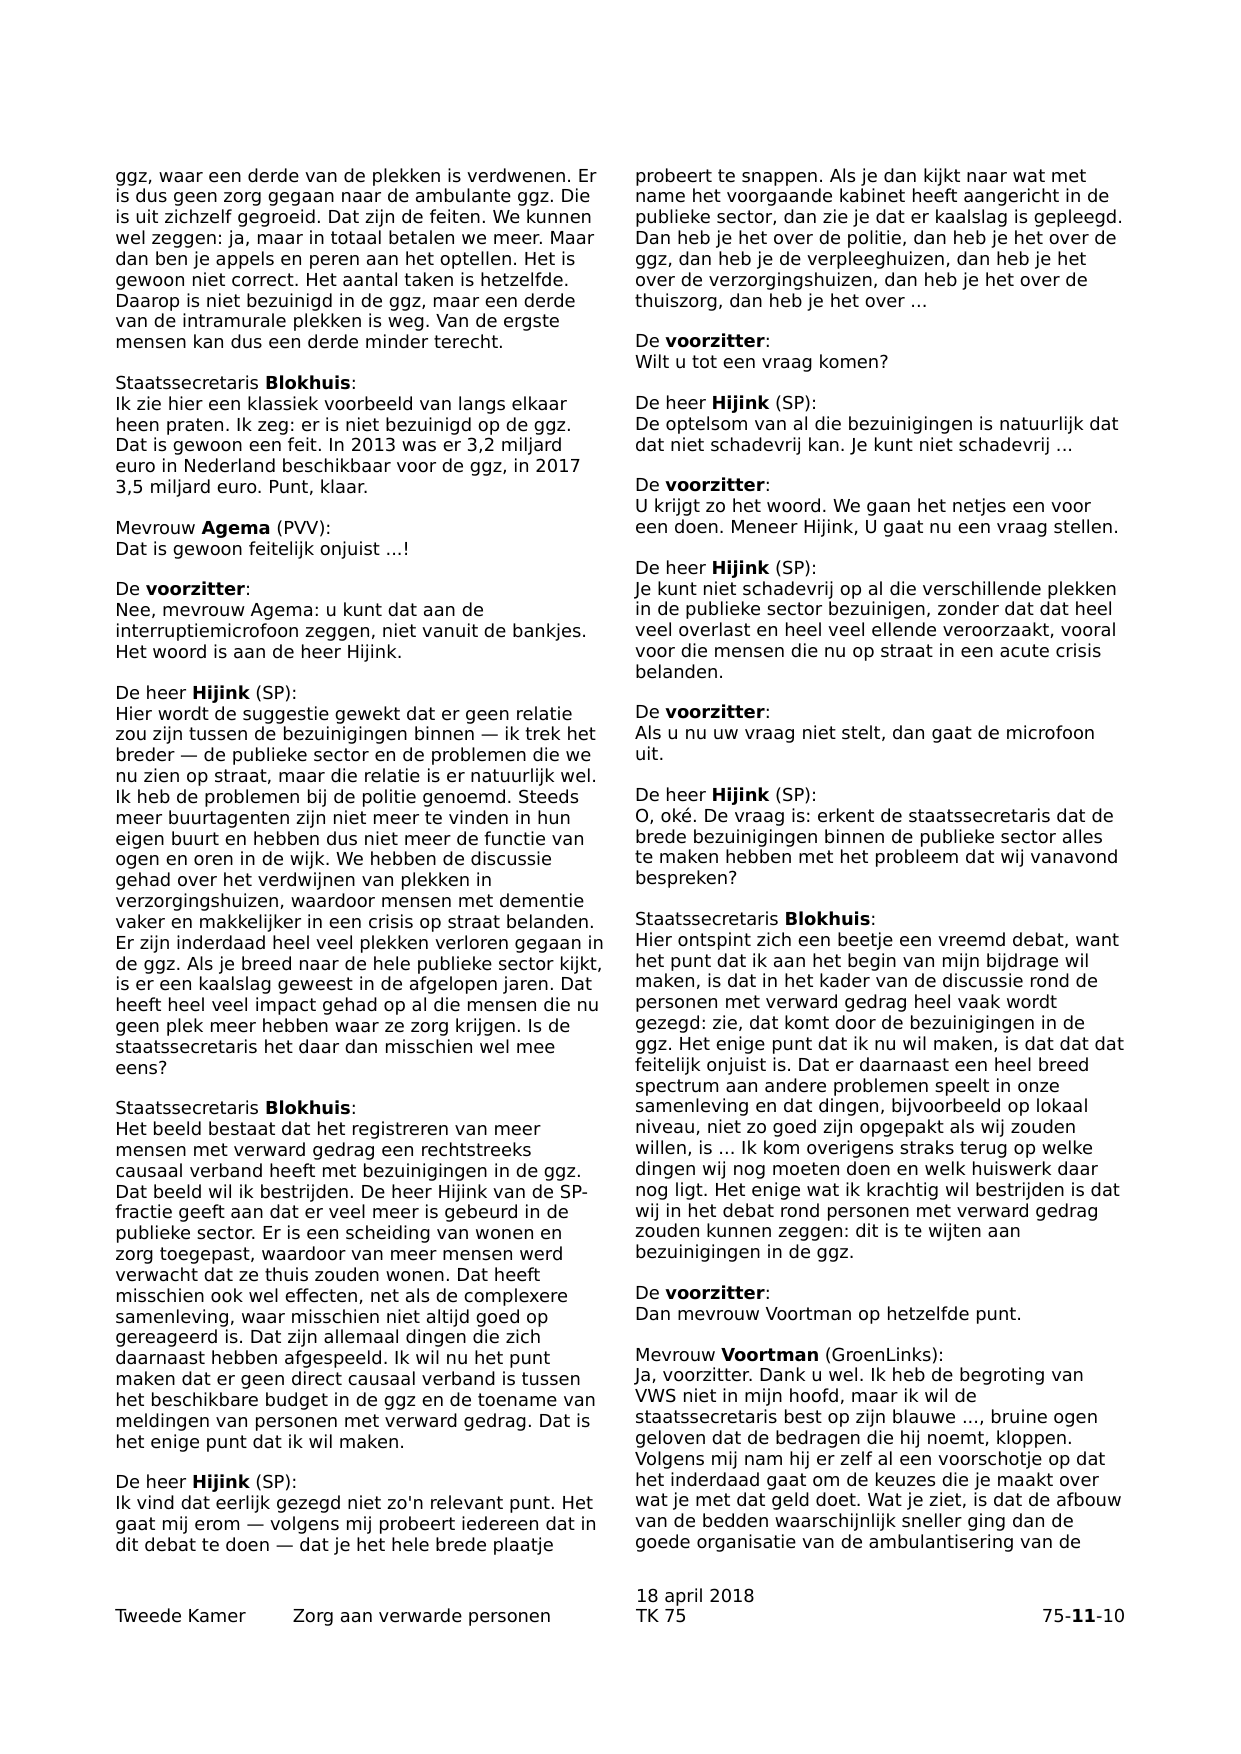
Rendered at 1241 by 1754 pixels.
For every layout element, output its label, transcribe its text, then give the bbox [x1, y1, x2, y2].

text Staatssecretaris Blokhuis: [115, 373, 605, 393]
text probeert te snappen. Als je dan kijkt naar wat met name het voorgaande kabinet heeft aangericht in de publieke sector, dan zie je dat er kaalslag is gepleegd. Dan heb je het over de politie, dan heb je het over de ggz, dan heb je de verpleeghuizen, dan heb je het over de verzorgingshuizen, dan heb je het over de thuiszorg, dan heb je het over ... [635, 165, 1125, 311]
text Dan mevrouw Voortman op hetzelfde punt. [635, 1304, 1125, 1324]
text Als u nu uw vraag niet stelt, dan gaat de microfoon uit. [635, 723, 1125, 765]
text De heer Hijink (SP): [635, 393, 1125, 413]
text De voorzitter: [635, 702, 1125, 723]
text De voorzitter: [635, 475, 1125, 496]
text Het beeld bestaat dat het registreren van meer mensen met verward gedrag een rechtstreeks causaal verband heeft met bezuinigingen in de ggz. Dat beeld wil ik bestrijden. De heer Hijink van de SP-fractie geeft aan dat er veel meer is gebeurd in de publieke sector. Er is een scheiding van wonen en zorg toegepast, waardoor van meer mensen werd verwacht dat ze thuis zouden wonen. Dat heeft misschien ook wel effecten, net als de complexere samenleving, waar misschien niet altijd goed op gereageerd is. Dat zijn allemaal dingen die zich daarnaast hebben afgespeeld. Ik wil nu het punt maken dat er geen direct causaal verband is tussen het beschikbare budget in de ggz en de toename van meldingen van personen met verward gedrag. Dat is het enige punt dat ik wil maken. [115, 1119, 605, 1452]
text Wilt u tot een vraag komen? [635, 352, 1125, 373]
text Hier wordt de suggestie gewekt dat er geen relatie zou zijn tussen de bezuinigingen binnen — ik trek het breder — de publieke sector en de problemen die we nu zien op straat, maar die relatie is er natuurlijk wel. Ik heb de problemen bij de politie genoemd. Steeds meer buurtagenten zijn niet meer te vinden in hun eigen buurt en hebben dus niet meer de functie van ogen en oren in de wijk. We hebben de discussie gehad over het verdwijnen van plekken in verzorgingshuizen, waardoor mensen met dementie vaker en makkelijker in een crisis op straat belanden. Er zijn inderdaad heel veel plekken verloren gegaan in de ggz. Als je breed naar de hele publieke sector kijkt, is er een kaalslag geweest in de afgelopen jaren. Dat heeft heel veel impact gehad op al die mensen die nu geen plek meer hebben waar ze zorg krijgen. Is de staatssecretaris het daar dan misschien wel mee eens? [115, 703, 605, 1078]
text Dat is gewoon feitelijk onjuist ...! [115, 538, 605, 559]
text Ik zie hier een klassiek voorbeeld van langs elkaar heen praten. Ik zeg: er is niet bezuinigd op de ggz. Dat is gewoon een feit. In 2013 was er 3,2 miljard euro in Nederland beschikbaar voor de ggz, in 2017 3,5 miljard euro. Punt, klaar. [115, 393, 605, 498]
text ggz, waar een derde van de plekken is verdwenen. Er is dus geen zorg gegaan naar de ambulante ggz. Die is uit zichzelf gegroeid. Dat zijn de feiten. We kunnen wel zeggen: ja, maar in totaal betalen we meer. Maar dan ben je appels en peren aan het optellen. Het is gewoon niet correct. Het aantal taken is hetzelfde. Daarop is niet bezuinigd in de ggz, maar een derde van de intramurale plekken is weg. Van de ergste mensen kan dus een derde minder terecht. [115, 165, 605, 353]
text De heer Hijink (SP): [635, 785, 1125, 806]
text O, oké. De vraag is: erkent de staatssecretaris dat de brede bezuinigingen binnen de publieke sector alles te maken hebben met het probleem dat wij vanavond bespreken? [635, 806, 1125, 889]
text Mevrouw Voortman (GroenLinks): [635, 1344, 1125, 1365]
text Hier ontspint zich een beetje een vreemd debat, want het punt dat ik aan het begin van mijn bijdrage wil maken, is dat in het kader van de discussie rond de personen met verward gedrag heel vaak wordt gezegd: zie, dat komt door de bezuinigingen in de ggz. Het enige punt dat ik nu wil maken, is dat dat dat feitelijk onjuist is. Dat er daarnaast een heel breed spectrum aan andere problemen speelt in onze samenleving en dat dingen, bijvoorbeeld op lokaal niveau, niet zo goed zijn opgepakt als wij zouden willen, is ... Ik kom overigens straks terug op welke dingen wij nog moeten doen en welk huiswerk daar nog ligt. Het enige wat ik krachtig wil bestrijden is dat wij in het debat rond personen met verward gedrag zouden kunnen zeggen: dit is te wijten aan bezuinigingen in de ggz. [635, 929, 1125, 1263]
text U krijgt zo het woord. We gaan het netjes een voor een doen. Meneer Hijink, U gaat nu een vraag stellen. [635, 496, 1125, 537]
text Ja, voorzitter. Dank u wel. Ik heb de begroting van VWS niet in mijn hoofd, maar ik wil de staatssecretaris best op zijn blauwe ..., bruine ogen geloven dat de bedragen die hij noemt, kloppen. Volgens mij nam hij er zelf al een voorschotje op dat het inderdaad gaat om de keuzes die je maakt over wat je met dat geld doet. Wat je ziet, is dat de afbouw van de bedden waarschijnlijk sneller ging dan de goede organisatie van de ambulantisering van de [635, 1365, 1125, 1553]
text Ik vind dat eerlijk gezegd niet zo'n relevant punt. Het gaat mij erom — volgens mij probeert iedereen dat in dit debat te doen — dat je het hele brede plaatje [115, 1493, 605, 1556]
text De heer Hijink (SP): [635, 557, 1125, 578]
text Staatssecretaris Blokhuis: [635, 909, 1125, 929]
text De voorzitter: [115, 579, 605, 600]
text De optelsom van al die bezuinigingen is natuurlijk dat dat niet schadevrij kan. Je kunt niet schadevrij ... [635, 413, 1125, 455]
text De voorzitter: [635, 1283, 1125, 1304]
text Mevrouw Agema (PVV): [115, 518, 605, 538]
text De heer Hijink (SP): [115, 1472, 605, 1493]
text Nee, mevrouw Agema: u kunt dat aan de interruptiemicrofoon zeggen, niet vanuit de bankjes. Het woord is aan de heer Hijink. [115, 600, 605, 662]
text Je kunt niet schadevrij op al die verschillende plekken in de publieke sector bezuinigen, zonder dat dat heel veel overlast en heel veel ellende veroorzaakt, vooral voor die mensen die nu op straat in een acute crisis belanden. [635, 578, 1125, 682]
text Staatssecretaris Blokhuis: [115, 1098, 605, 1119]
text De voorzitter: [635, 331, 1125, 352]
text De heer Hijink (SP): [115, 682, 605, 703]
